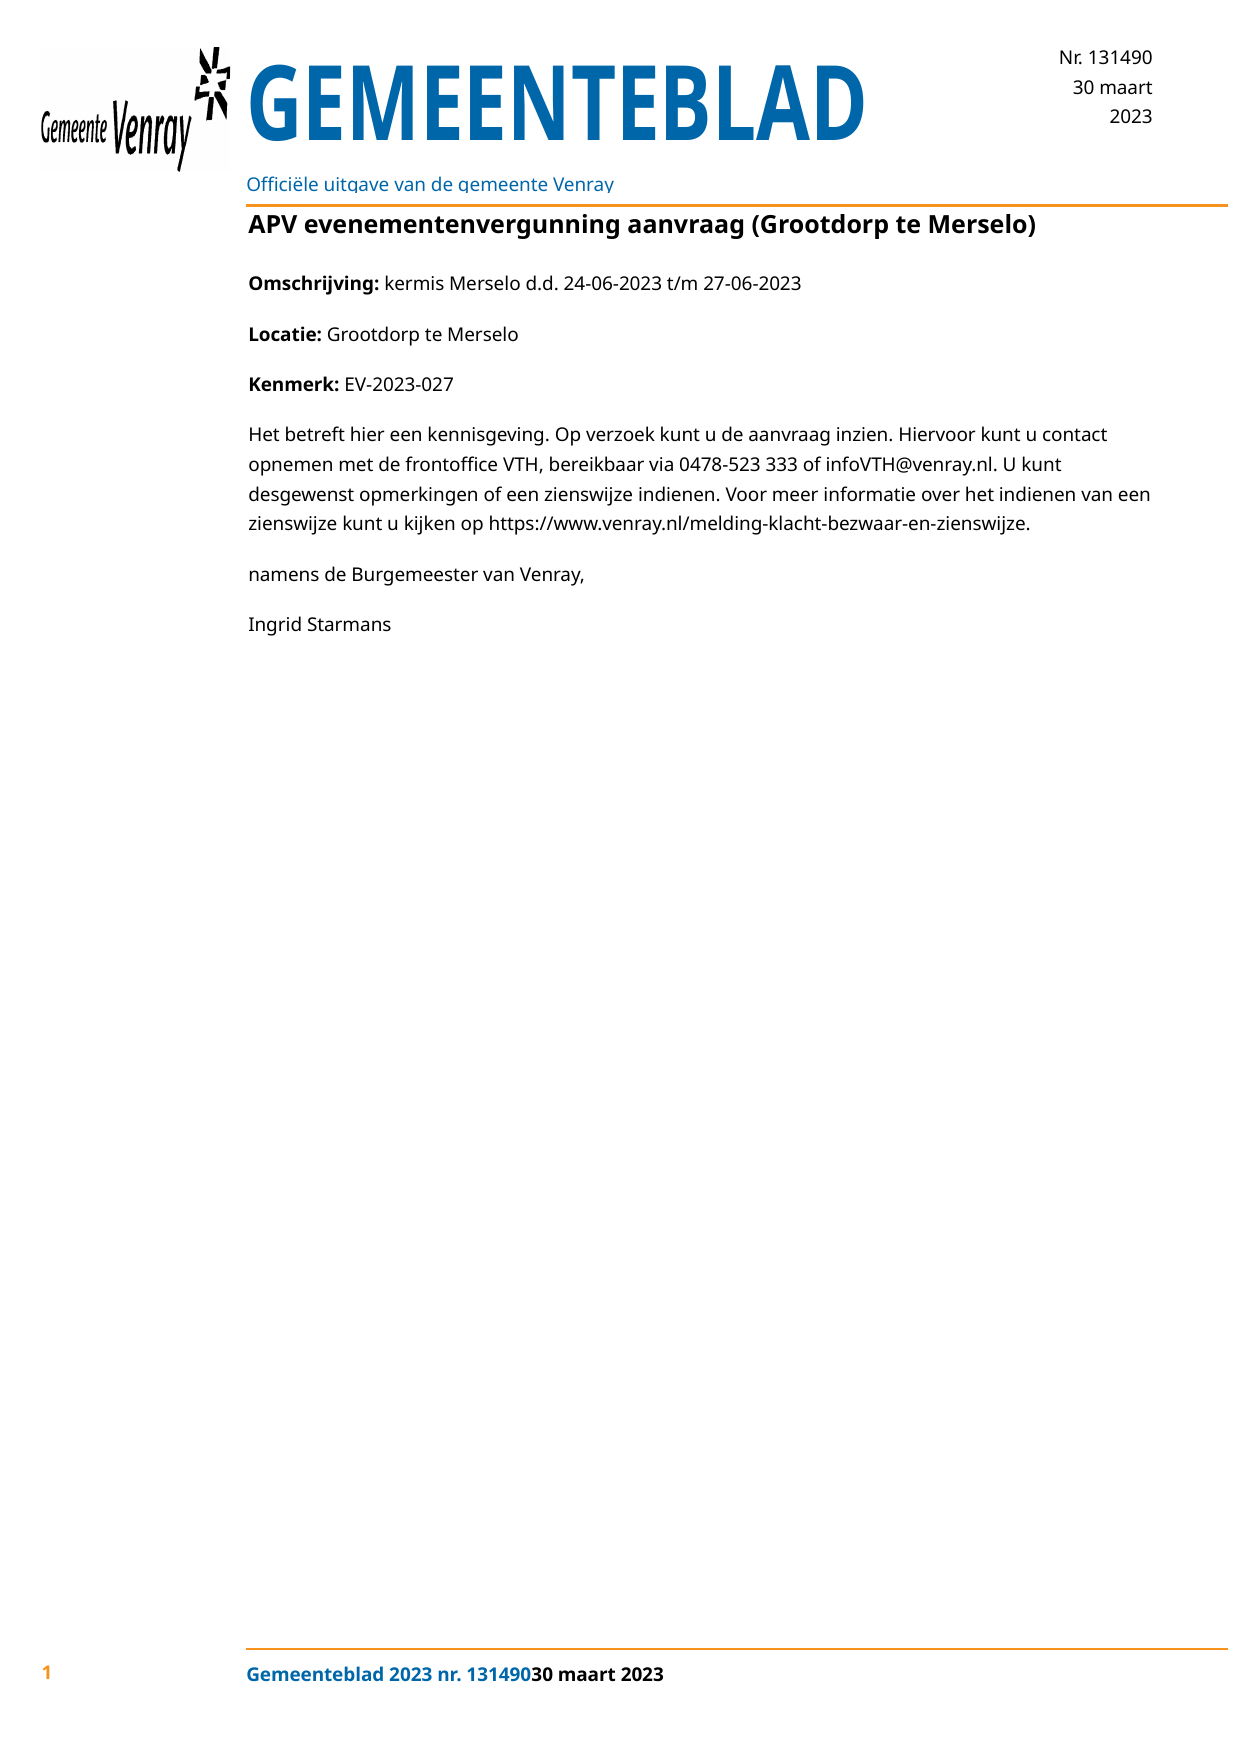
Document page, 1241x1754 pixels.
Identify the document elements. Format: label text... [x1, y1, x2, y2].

picture [41, 47, 231, 172]
text Het betreft hier een kennisgeving. Op verzoek kunt u de aanvraag inzien. Hiervoor kunt u contact opnemen met de frontoffice VTH, bereikbaar via 0478-523 333 of infoVTH@venray.nl. U kunt desgewenst opmerkingen of een zienswijze indienen. Voor meer informatie over het indienen van een zienswijze kunt u kijken op https://www.venray.nl/melding-klacht-bezwaar-en-zienswijze. [248, 422, 1152, 536]
text Kenmerk: EV-2023-027 [248, 371, 1152, 397]
text Locatie: Grootdorp te Merselo [248, 321, 1152, 346]
text Omschrijving: kermis Merselo d.d. 24-06-2023 t/m 27-06-2023 [248, 270, 1152, 296]
text namens de Burgemeester van Venray, [248, 561, 1152, 586]
text APV evenementenvergunning aanvraag (Grootdorp te Merselo) [248, 207, 1152, 241]
text Ingrid Starmans [248, 611, 1152, 637]
